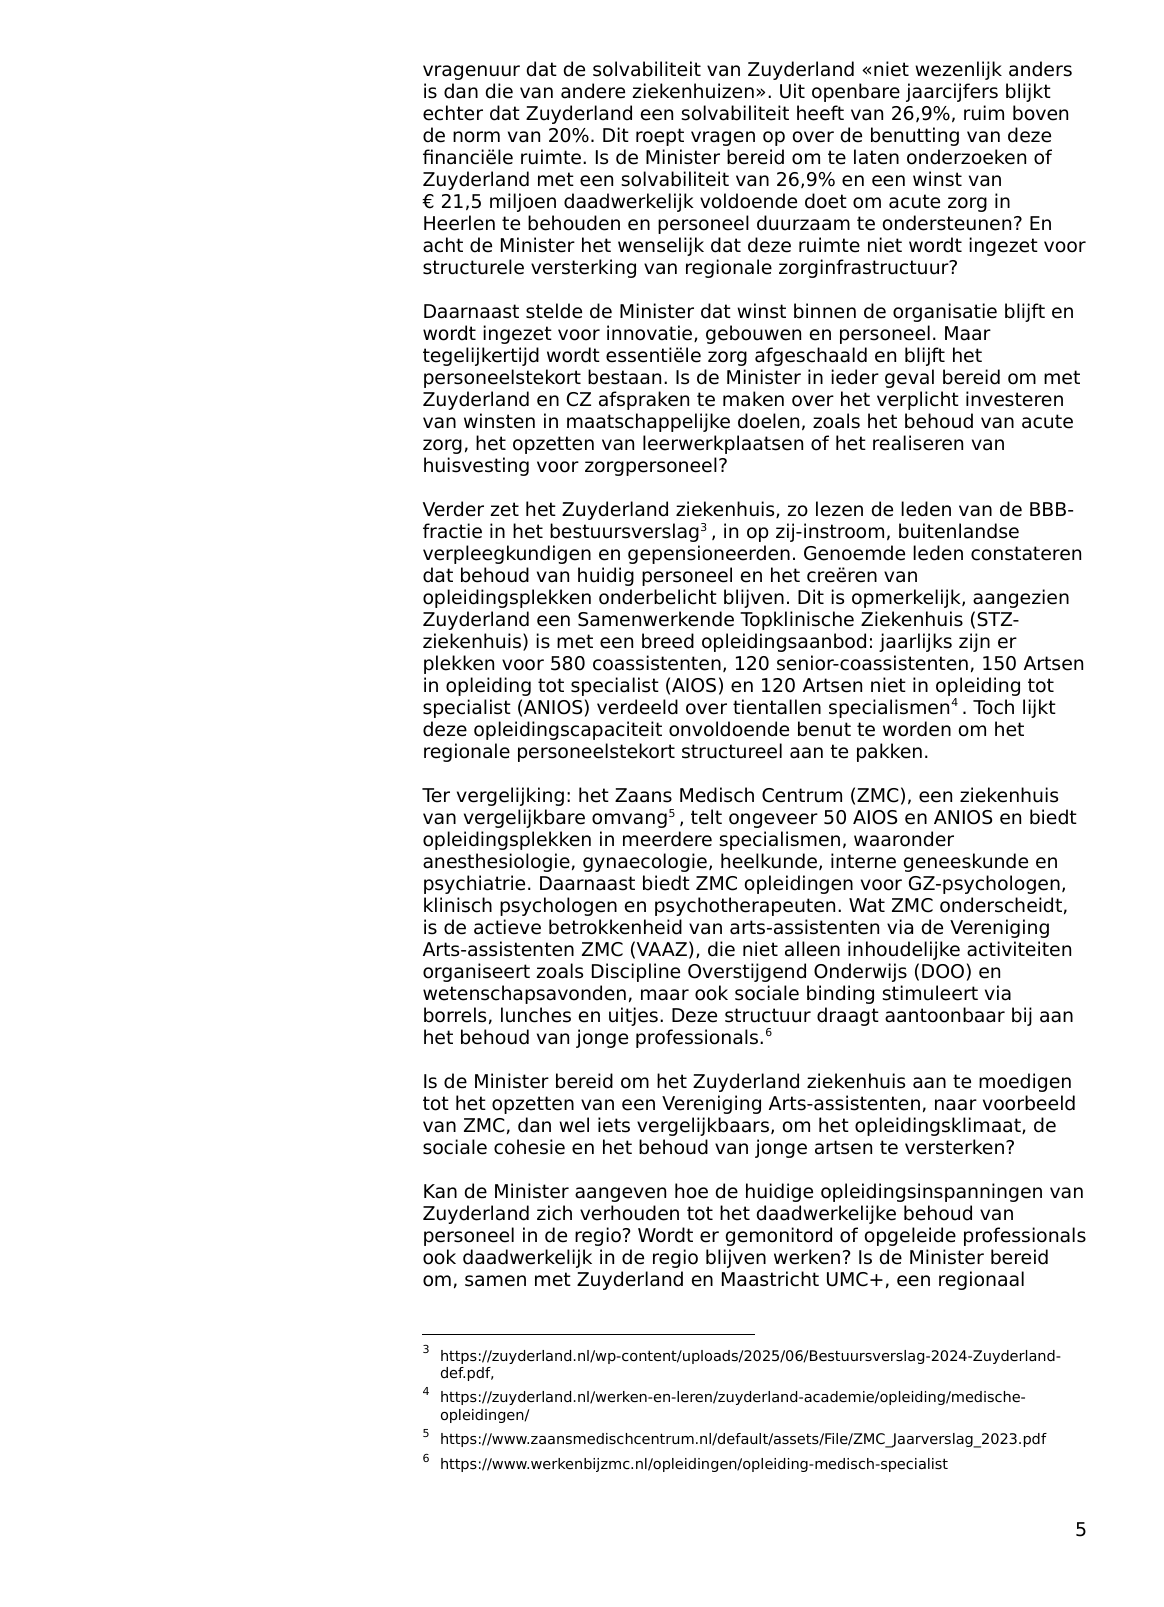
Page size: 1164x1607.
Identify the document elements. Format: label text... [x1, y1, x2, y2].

text https://www.werkenbijzmc.nl/opleidingen/opleiding-medisch-specialist [422, 1452, 1087, 1474]
text vragenuur dat de solvabiliteit van Zuyderland «niet wezenlijk anders is dan die van andere ziekenhuizen». Uit openbare jaarcijfers blijkt echter dat Zuyderland een solvabiliteit heeft van 26,9%, ruim boven de norm van 20%. Dit roept vragen op over de benutting van deze financiële ruimte. Is de Minister bereid om te laten onderzoeken of Zuyderland met een solvabiliteit van 26,9% en een winst van € 21,5 miljoen daadwerkelijk voldoende doet om acute zorg in Heerlen te behouden en personeel duurzaam te ondersteunen? En acht de Minister het wenselijk dat deze ruimte niet wordt ingezet voor structurele versterking van regionale zorginfrastructuur? [422, 59, 1087, 279]
text Is de Minister bereid om het Zuyderland ziekenhuis aan te moedigen tot het opzetten van een Vereniging Arts-assistenten, naar voorbeeld van ZMC, dan wel iets vergelijkbaars, om het opleidingsklimaat, de sociale cohesie en het behoud van jonge artsen te versterken? [422, 1071, 1087, 1159]
text https://zuyderland.nl/wp-content/uploads/2025/06/Bestuursverslag-2024-Zuyderland-def.pdf, [422, 1343, 1087, 1382]
text https://www.zaansmedischcentrum.nl/default/assets/File/ZMC_Jaarverslag_2023.pdf [422, 1427, 1087, 1449]
text Kan de Minister aangeven hoe de huidige opleidingsinspanningen van Zuyderland zich verhouden tot het daadwerkelijke behoud van personeel in de regio? Wordt er gemonitord of opgeleide professionals ook daadwerkelijk in de regio blijven werken? Is de Minister bereid om, samen met Zuyderland en Maastricht UMC+, een regionaal [422, 1181, 1087, 1291]
text Daarnaast stelde de Minister dat winst binnen de organisatie blijft en wordt ingezet voor innovatie, gebouwen en personeel. Maar tegelijkertijd wordt essentiële zorg afgeschaald en blijft het personeelstekort bestaan. Is de Minister in ieder geval bereid om met Zuyderland en CZ afspraken te maken over het verplicht investeren van winsten in maatschappelijke doelen, zoals het behoud van acute zorg, het opzetten van leerwerkplaatsen of het realiseren van huisvesting voor zorgpersoneel? [422, 301, 1087, 477]
text https://zuyderland.nl/werken-en-leren/zuyderland-academie/opleiding/medische-opleidingen/ [422, 1385, 1087, 1424]
text Ter vergelijking: het Zaans Medisch Centrum (ZMC), een ziekenhuis van vergelijkbare omvang, telt ongeveer 50 AIOS en ANIOS en biedt opleidingsplekken in meerdere specialismen, waaronder anesthesiologie, gynaecologie, heelkunde, interne geneeskunde en psychiatrie. Daarnaast biedt ZMC opleidingen voor GZ-psychologen, klinisch psychologen en psychotherapeuten. Wat ZMC onderscheidt, is de actieve betrokkenheid van arts-assistenten via de Vereniging Arts-assistenten ZMC (VAAZ), die niet alleen inhoudelijke activiteiten organiseert zoals Discipline Overstijgend Onderwijs (DOO) en wetenschapsavonden, maar ook sociale binding stimuleert via borrels, lunches en uitjes. Deze structuur draagt aantoonbaar bij aan het behoud van jonge professionals. [422, 785, 1087, 1049]
text Verder zet het Zuyderland ziekenhuis, zo lezen de leden van de BBB-fractie in het bestuursverslag, in op zij-instroom, buitenlandse verpleegkundigen en gepensioneerden. Genoemde leden constateren dat behoud van huidig personeel en het creëren van opleidingsplekken onderbelicht blijven. Dit is opmerkelijk, aangezien Zuyderland een Samenwerkende Topklinische Ziekenhuis (STZ-ziekenhuis) is met een breed opleidingsaanbod: jaarlijks zijn er plekken voor 580 coassistenten, 120 senior-coassistenten, 150 Artsen in opleiding tot specialist (AIOS) en 120 Artsen niet in opleiding tot specialist (ANIOS) verdeeld over tientallen specialismen. Toch lijkt deze opleidingscapaciteit onvoldoende benut te worden om het regionale personeelstekort structureel aan te pakken. [422, 499, 1087, 763]
